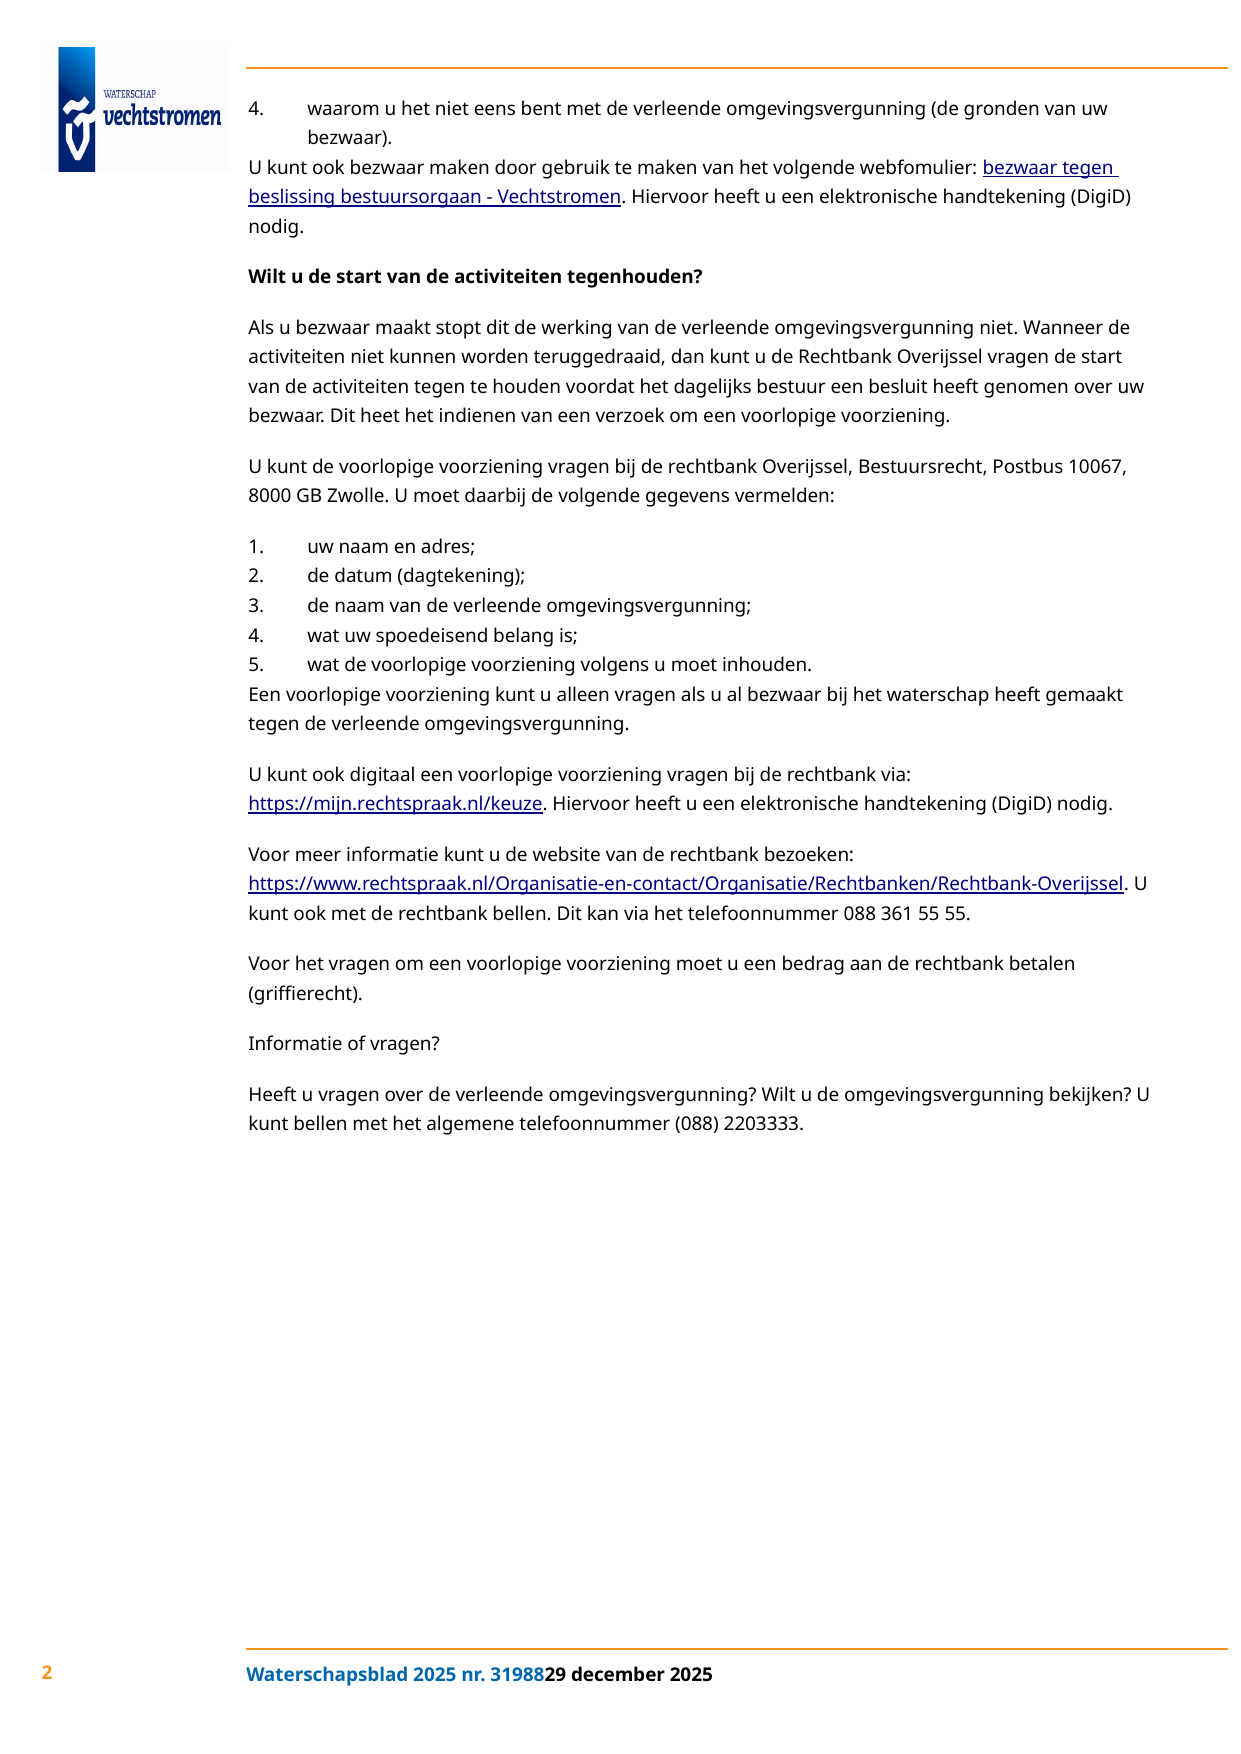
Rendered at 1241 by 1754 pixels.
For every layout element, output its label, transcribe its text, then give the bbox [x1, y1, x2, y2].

text U kunt ook digitaal een voorlopige voorziening vragen bij de rechtbank via: https://mijn.rechtspraak.nl/keuze. Hiervoor heeft u een elektronische handtekening (DigiD) nodig. [248, 761, 1152, 816]
list waarom u het niet eens bent met de verleende omgevingsvergunning (de gronden van uw bezwaar). [248, 95, 1152, 150]
text Wilt u de start van de activiteiten tegenhouden? [248, 263, 1152, 289]
list wat de voorlopige voorziening volgens u moet inhouden. [248, 651, 1152, 677]
picture [41, 47, 231, 172]
text Een voorlopige voorziening kunt u alleen vragen als u al bezwaar bij het waterschap heeft gemaakt tegen de verleende omgevingsvergunning. [248, 681, 1152, 736]
list de datum (dagtekening); [248, 563, 1152, 588]
text Heeft u vragen over de verleende omgevingsvergunning? Wilt u de omgevingsvergunning bekijken? U kunt bellen met het algemene telefoonnummer (088) 2203333. [248, 1081, 1152, 1136]
text Voor het vragen om een voorlopige voorziening moet u een bedrag aan de rechtbank betalen (griffierecht). [248, 951, 1152, 1006]
list uw naam en adres; [248, 533, 1152, 559]
text Voor meer informatie kunt u de website van de rechtbank bezoeken: https://www.rechtspraak.nl/Organisatie-en-contact/Organisatie/Rechtbanken/Rechtbank-Overijssel. U kunt ook met de rechtbank bellen. Dit kan via het telefoonnummer 088 361 55 55. [248, 841, 1152, 926]
list wat uw spoedeisend belang is; [248, 622, 1152, 648]
text U kunt de voorlopige voorziening vragen bij de rechtbank Overijssel, Bestuursrecht, Postbus 10067, 8000 GB Zwolle. U moet daarbij de volgende gegevens vermelden: [248, 453, 1152, 508]
list de naam van de verleende omgevingsvergunning; [248, 592, 1152, 618]
text U kunt ook bezwaar maken door gebruik te maken van het volgende webfomulier: bezwaar tegen beslissing bestuursorgaan - Vechtstromen. Hiervoor heeft u een elektronische handtekening (DigiD) nodig. [248, 154, 1152, 239]
text Informatie of vragen? [248, 1031, 1152, 1056]
text Als u bezwaar maakt stopt dit de werking van de verleende omgevingsvergunning niet. Wanneer de activiteiten niet kunnen worden teruggedraaid, dan kunt u de Rechtbank Overijssel vragen de start van de activiteiten tegen te houden voordat het dagelijks bestuur een besluit heeft genomen over uw bezwaar. Dit heet het indienen van een verzoek om een voorlopige voorziening. [248, 314, 1152, 428]
